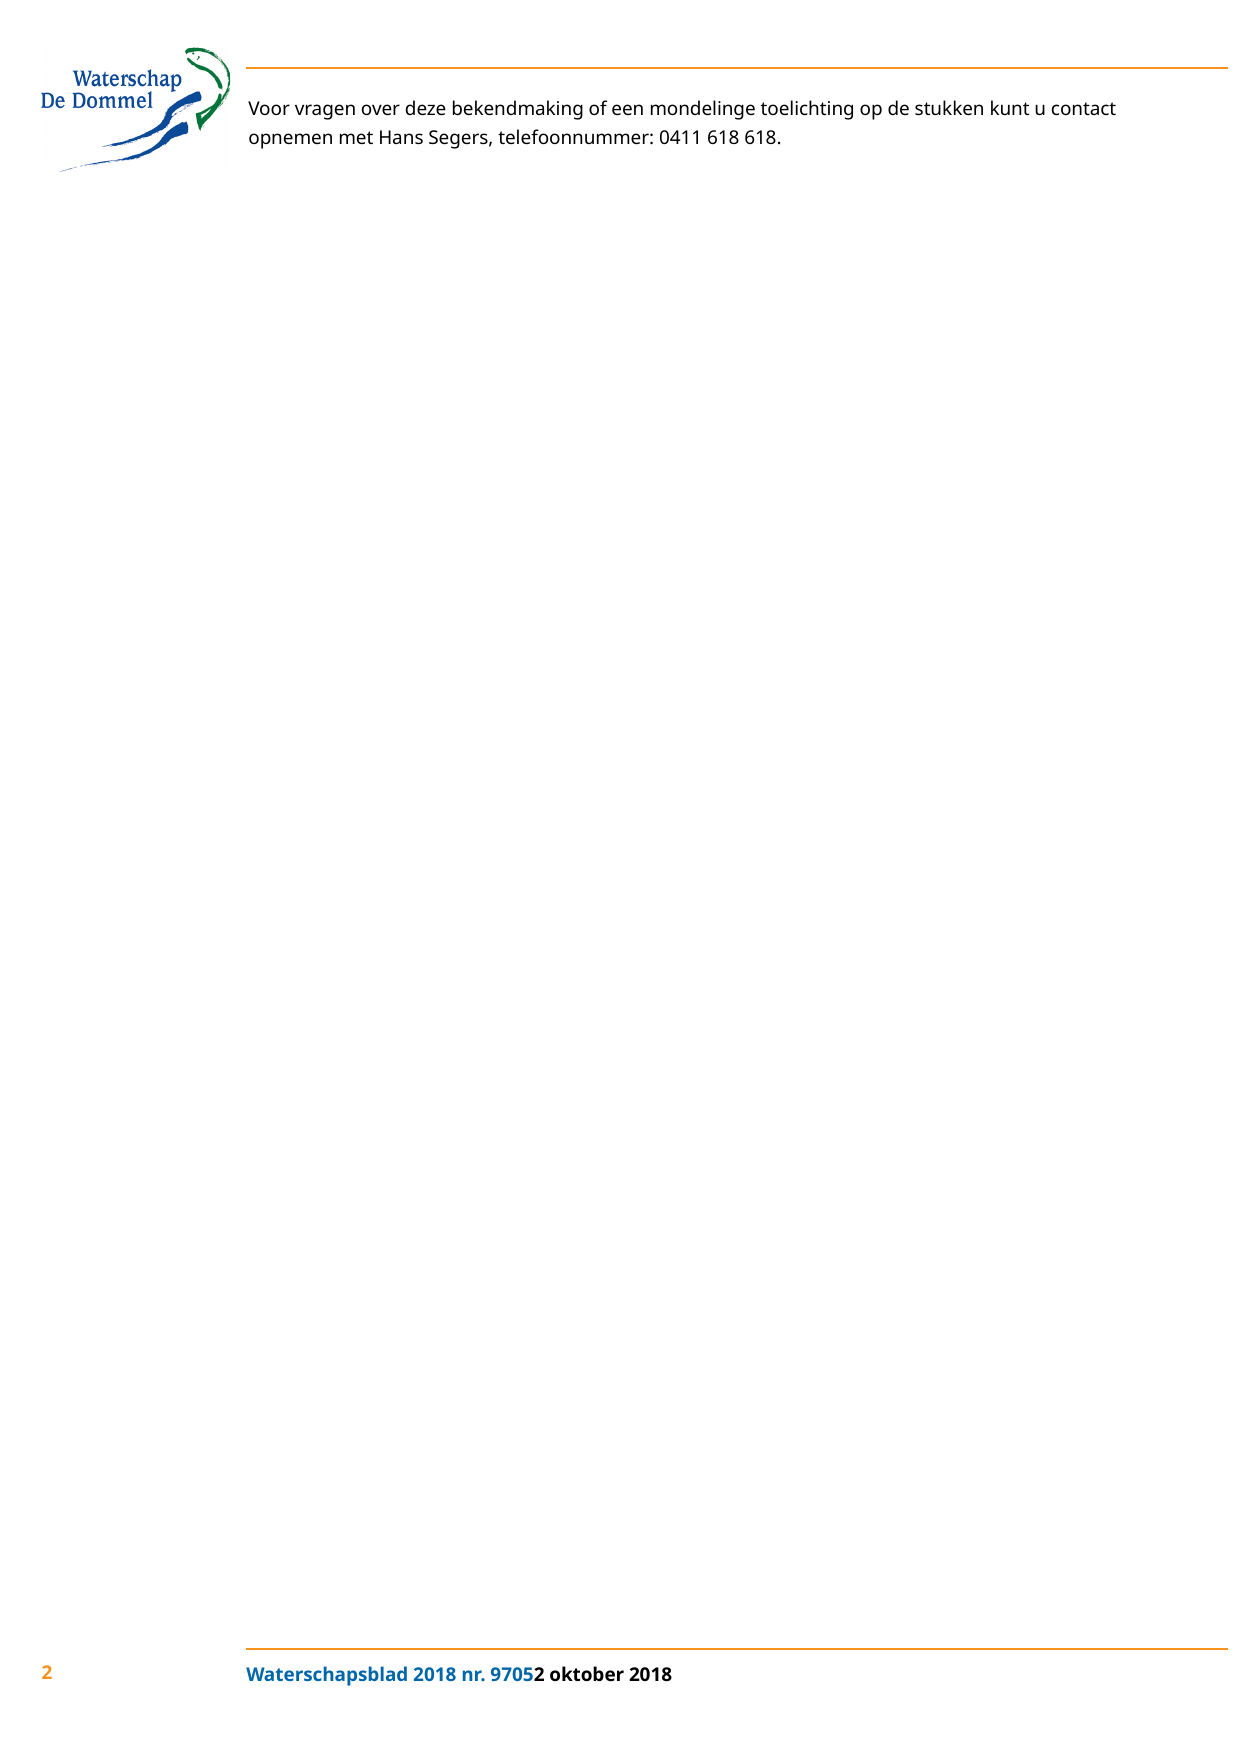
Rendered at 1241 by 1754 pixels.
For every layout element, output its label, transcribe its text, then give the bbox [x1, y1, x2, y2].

text Voor vragen over deze bekendmaking of een mondelinge toelichting op de stukken kunt u contact opnemen met Hans Segers, telefoonnummer: 0411 618 618. [248, 95, 1152, 150]
picture [41, 47, 231, 172]
